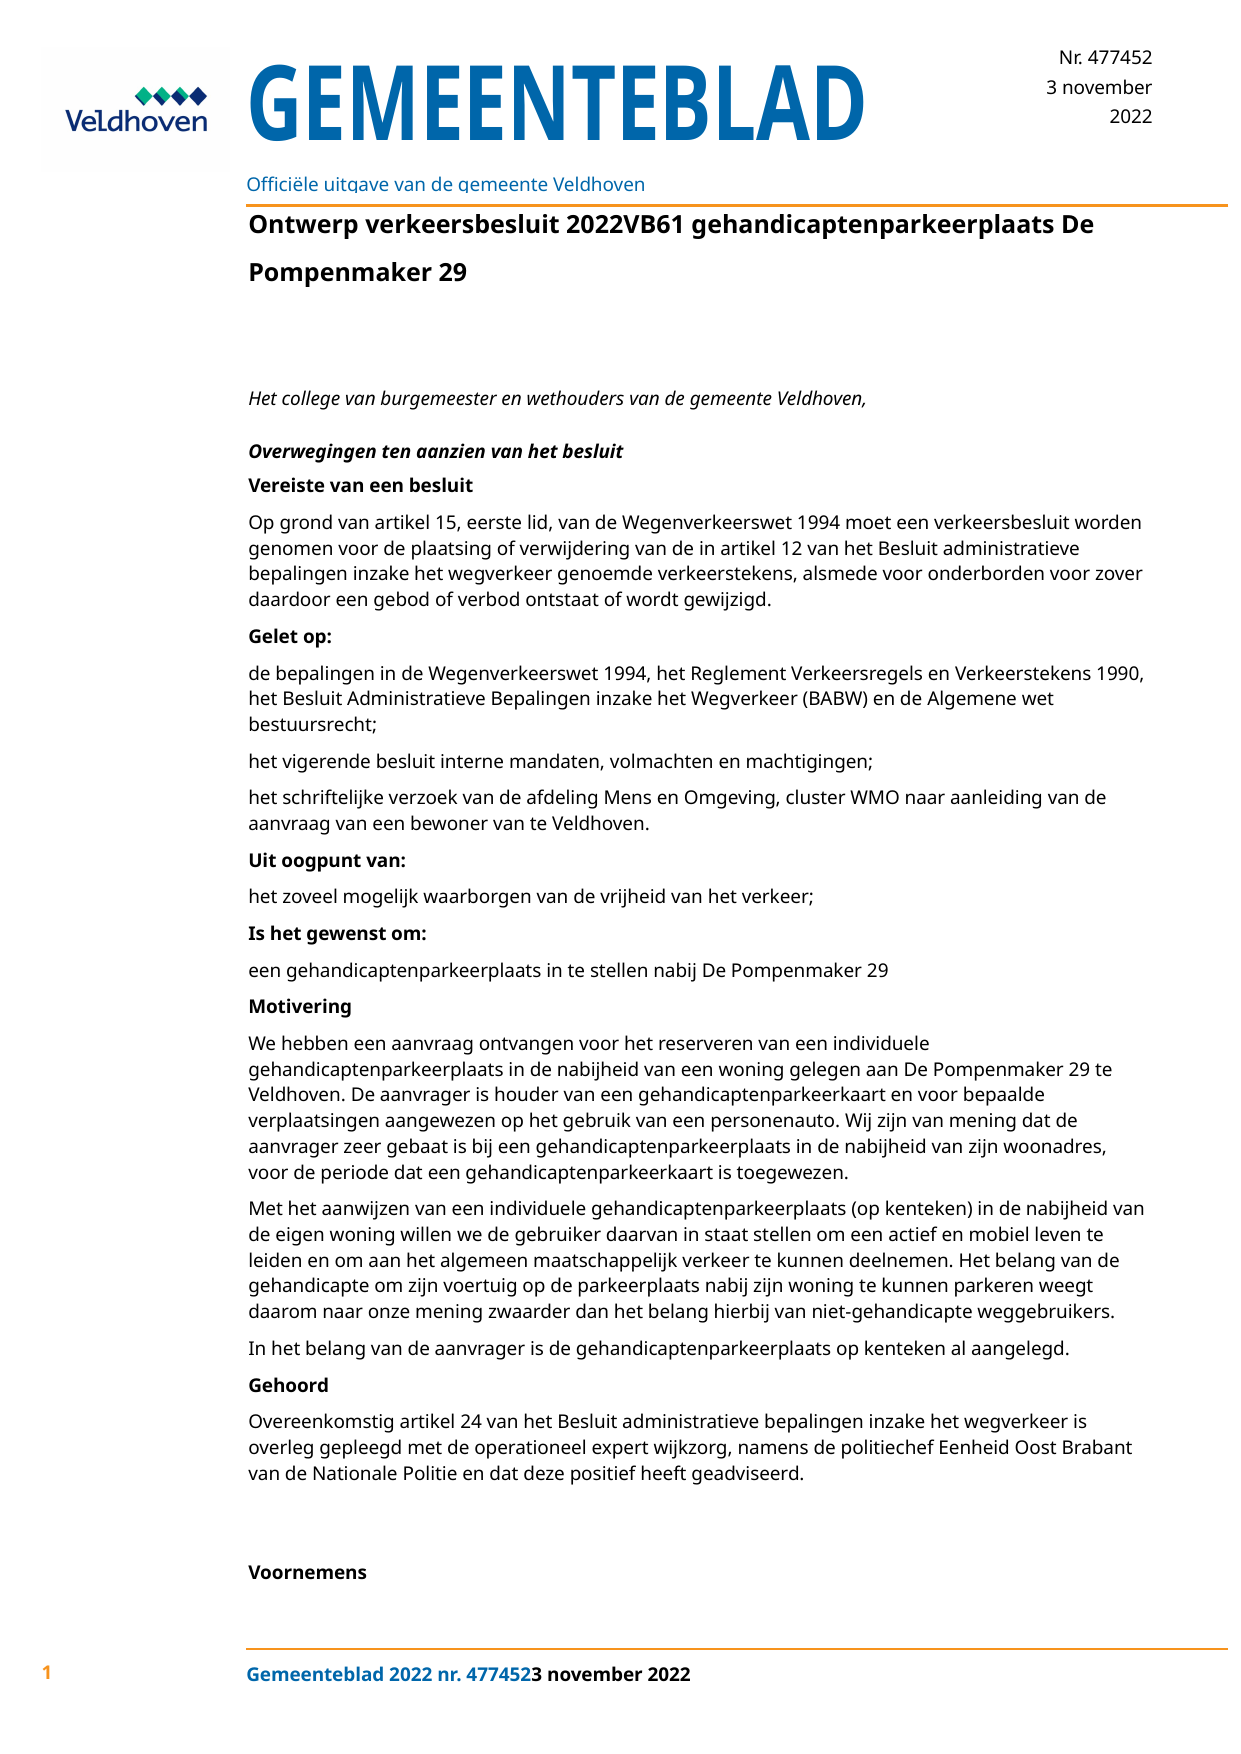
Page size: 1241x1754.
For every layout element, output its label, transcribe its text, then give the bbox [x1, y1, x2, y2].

text Met het aanwijzen van een individuele gehandicaptenparkeerplaats (op kenteken) in de nabijheid van de eigen woning willen we de gebruiker daarvan in staat stellen om een actief en mobiel leven te leiden en om aan het algemeen maatschappelijk verkeer te kunnen deelnemen. Het belang van de gehandicapte om zijn voertuig op de parkeerplaats nabij zijn woning te kunnen parkeren weegt daarom naar onze mening zwaarder dan het belang hierbij van niet-gehandicapte weggebruikers. [248, 1196, 1152, 1324]
text Uit oogpunt van: [248, 847, 1152, 873]
text het vigerende besluit interne mandaten, volmachten en machtigingen; [248, 748, 1152, 773]
text het schriftelijke verzoek van de afdeling Mens en Omgeving, cluster WMO naar aanleiding van de aanvraag van een bewoner van te Veldhoven. [248, 784, 1152, 836]
picture [41, 47, 231, 172]
text Op grond van artikel 15, eerste lid, van de Wegenverkeerswet 1994 moet een verkeersbesluit worden genomen voor de plaatsing of verwijdering van de in artikel 12 van het Besluit administratieve bepalingen inzake het wegverkeer genoemde verkeerstekens, alsmede voor onderborden voor zover daardoor een gebod of verbod ontstaat of wordt gewijzigd. [248, 509, 1152, 612]
text Gelet op: [248, 623, 1152, 649]
text Het college van burgemeester en wethouders van de gemeente Veldhoven, [248, 386, 1152, 411]
text Gehoord [248, 1372, 1152, 1397]
text de bepalingen in de Wegenverkeerswet 1994, het Reglement Verkeersregels en Verkeerstekens 1990, het Besluit Administratieve Bepalingen inzake het Wegverkeer (BABW) en de Algemene wet bestuursrecht; [248, 660, 1152, 737]
text Motivering [248, 993, 1152, 1019]
text We hebben een aanvraag ontvangen voor het reserveren van een individuele gehandicaptenparkeerplaats in de nabijheid van een woning gelegen aan De Pompenmaker 29 te Veldhoven. De aanvrager is houder van een gehandicaptenparkeerkaart en voor bepaalde verplaatsingen aangewezen op het gebruik van een personenauto. Wij zijn van mening dat de aanvrager zeer gebaat is bij een gehandicaptenparkeerplaats in de nabijheid van zijn woonadres, voor de periode dat een gehandicaptenparkeerkaart is toegewezen. [248, 1030, 1152, 1184]
text Voornemens [248, 1559, 1152, 1585]
text Is het gewenst om: [248, 920, 1152, 946]
text Ontwerp verkeersbesluit 2022VB61 gehandicaptenparkeerplaats De Pompenmaker 29 [248, 207, 1152, 288]
text het zoveel mogelijk waarborgen van de vrijheid van het verkeer; [248, 883, 1152, 909]
text Overeenkomstig artikel 24 van het Besluit administratieve bepalingen inzake het wegverkeer is overleg gepleegd met de operationeel expert wijkzorg, namens de politiechef Eenheid Oost Brabant van de Nationale Politie en dat deze positief heeft geadviseerd. [248, 1408, 1152, 1486]
text In het belang van de aanvrager is de gehandicaptenparkeerplaats op kenteken al aangelegd. [248, 1335, 1152, 1361]
text Vereiste van een besluit [248, 472, 1152, 498]
text een gehandicaptenparkeerplaats in te stellen nabij De Pompenmaker 29 [248, 957, 1152, 983]
text Overwegingen ten aanzien van het besluit [248, 438, 1152, 464]
